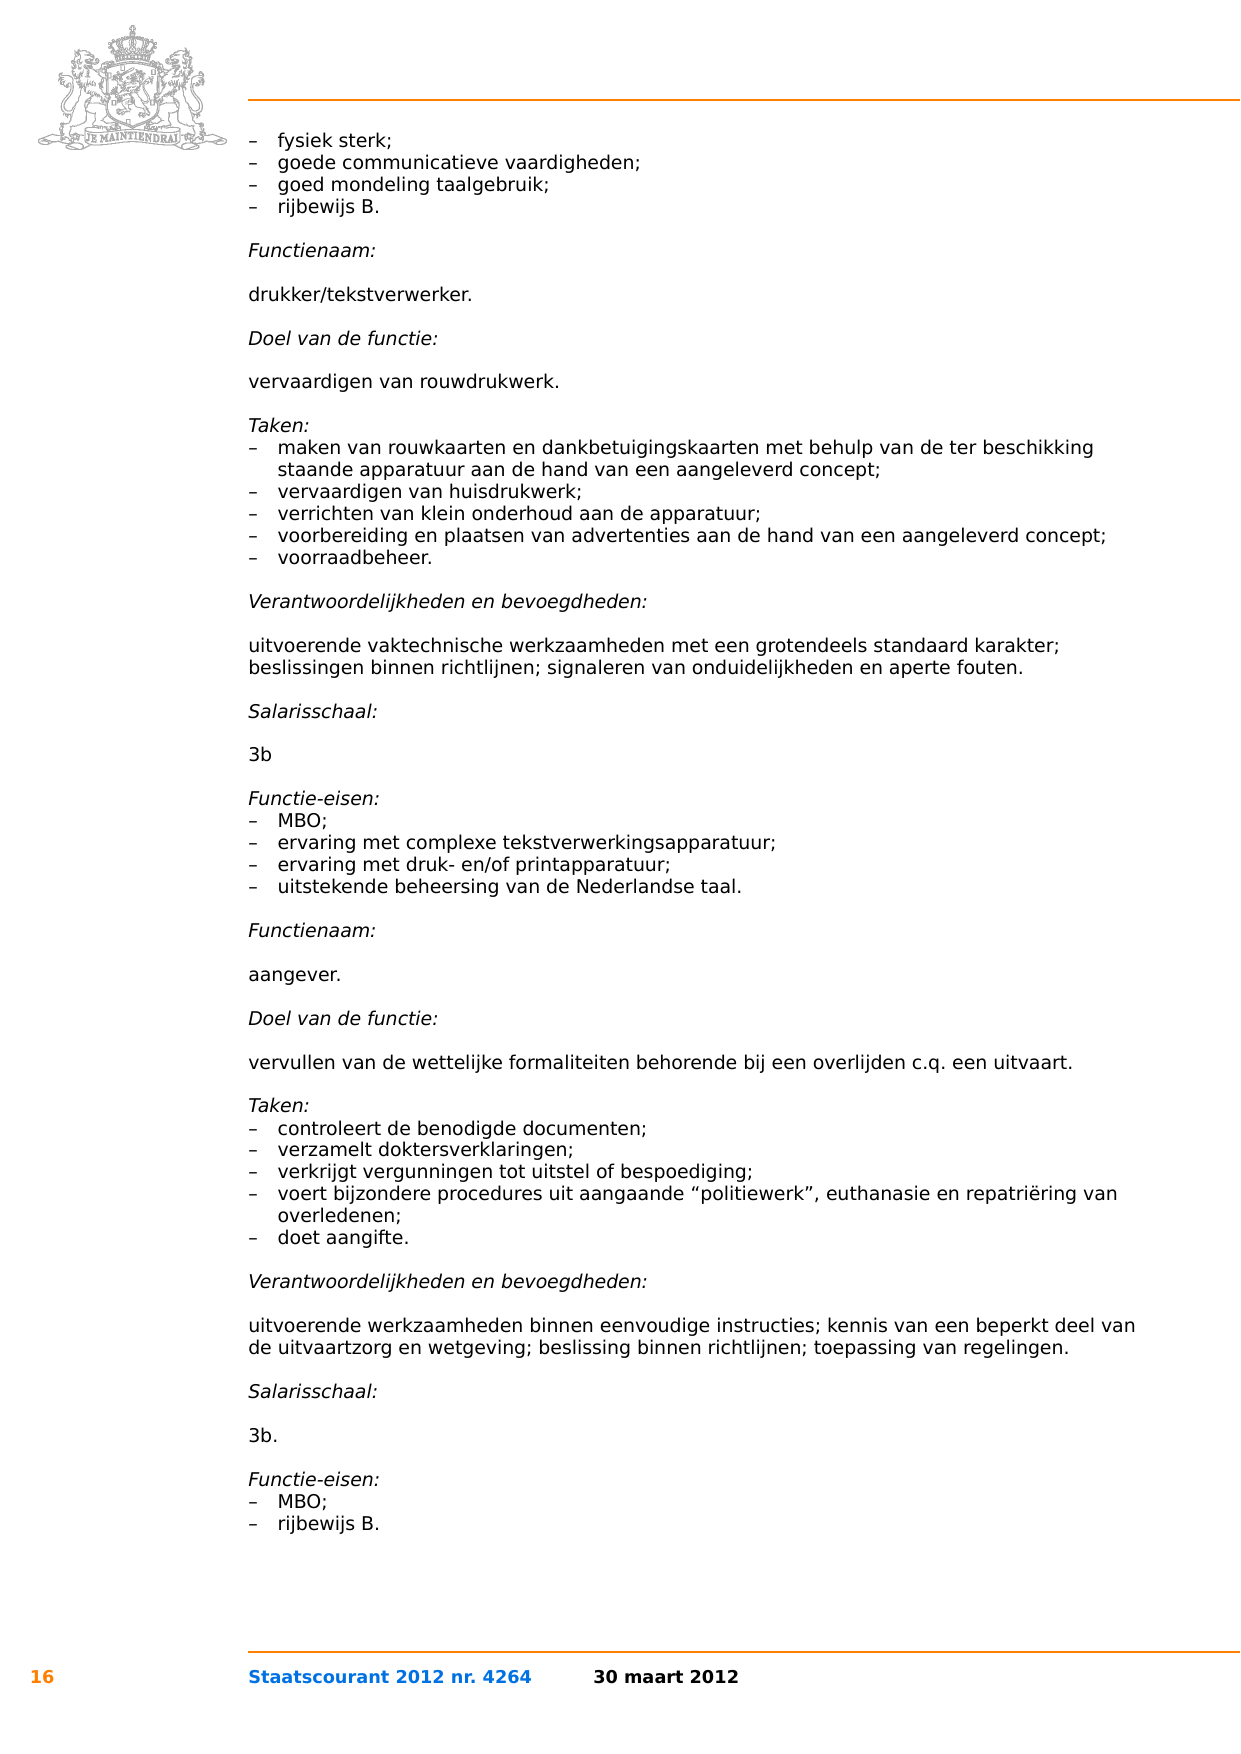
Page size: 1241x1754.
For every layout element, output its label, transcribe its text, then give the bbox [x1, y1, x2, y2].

text – voorbereiding en plaatsen van advertenties aan de hand van een aangeleverd concept; [248, 525, 1163, 547]
text 3b. [248, 1425, 1163, 1447]
subtitle Verantwoordelijkheden en bevoegdheden: [248, 591, 1163, 613]
text – goede communicatieve vaardigheden; [248, 152, 1163, 174]
text – uitstekende beheersing van de Nederlandse taal. [248, 876, 1163, 898]
subtitle Functie-eisen: [248, 788, 1163, 810]
text vervullen van de wettelijke formaliteiten behorende bij een overlijden c.q. een uitvaart. [248, 1052, 1163, 1073]
subtitle Taken: [248, 1095, 1163, 1117]
subtitle Functienaam: [248, 920, 1163, 942]
picture [38, 25, 227, 150]
text – maken van rouwkaarten en dankbetuigingskaarten met behulp van de ter beschikking staande apparatuur aan de hand van een aangeleverd concept; [248, 437, 1163, 481]
text drukker/tekstverwerker. [248, 283, 1163, 306]
text – fysiek sterk; [248, 130, 1163, 152]
text – doet aangifte. [248, 1227, 1163, 1249]
text – ervaring met druk- en/of printapparatuur; [248, 854, 1163, 876]
text – voorraadbeheer. [248, 547, 1163, 569]
text – ervaring met complexe tekstverwerkingsapparatuur; [248, 832, 1163, 854]
text – MBO; [248, 1491, 1163, 1512]
text 3b [248, 744, 1163, 766]
text – rijbewijs B. [248, 196, 1163, 218]
text – rijbewijs B. [248, 1512, 1163, 1534]
text vervaardigen van rouwdrukwerk. [248, 371, 1163, 393]
subtitle Taken: [248, 415, 1163, 437]
text – verkrijgt vergunningen tot uitstel of bespoediging; [248, 1161, 1163, 1183]
text – vervaardigen van huisdrukwerk; [248, 481, 1163, 503]
subtitle Verantwoordelijkheden en bevoegdheden: [248, 1271, 1163, 1293]
subtitle Doel van de functie: [248, 1008, 1163, 1030]
text – verzamelt doktersverklaringen; [248, 1139, 1163, 1161]
text uitvoerende werkzaamheden binnen eenvoudige instructies; kennis van een beperkt deel van de uitvaartzorg en wetgeving; beslissing binnen richtlijnen; toepassing van regelingen. [248, 1315, 1163, 1359]
text – voert bijzondere procedures uit aangaande “politiewerk”, euthanasie en repatriëring van overledenen; [248, 1183, 1163, 1227]
text – goed mondeling taalgebruik; [248, 174, 1163, 196]
text – verrichten van klein onderhoud aan de apparatuur; [248, 503, 1163, 525]
subtitle Salarisschaal: [248, 1381, 1163, 1403]
text aangever. [248, 964, 1163, 986]
text – MBO; [248, 810, 1163, 832]
subtitle Functienaam: [248, 240, 1163, 262]
subtitle Functie-eisen: [248, 1468, 1163, 1491]
text – controleert de benodigde documenten; [248, 1117, 1163, 1139]
text uitvoerende vaktechnische werkzaamheden met een grotendeels standaard karakter; beslissingen binnen richtlijnen; signaleren van onduidelijkheden en aperte fouten. [248, 635, 1163, 679]
subtitle Doel van de functie: [248, 327, 1163, 349]
subtitle Salarisschaal: [248, 701, 1163, 722]
